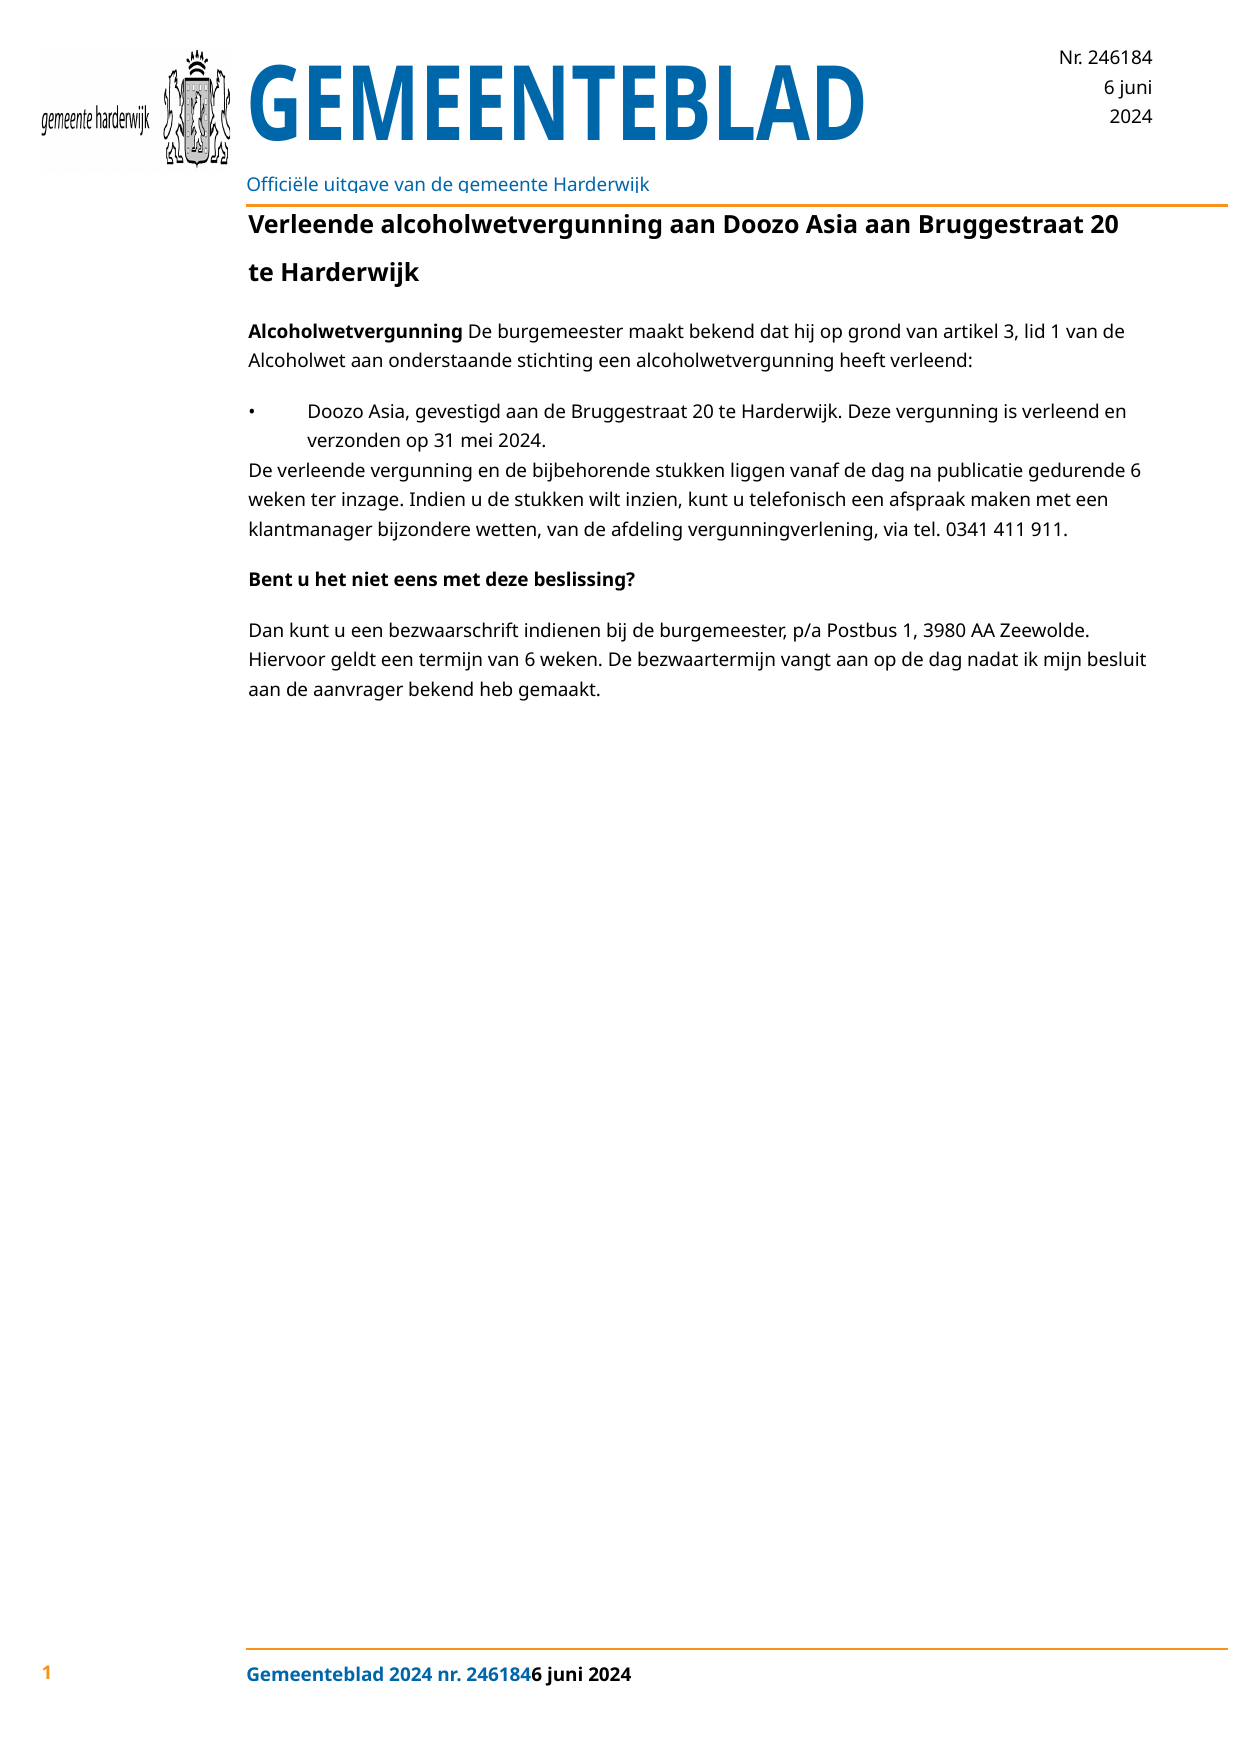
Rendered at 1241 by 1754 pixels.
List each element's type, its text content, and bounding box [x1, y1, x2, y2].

picture [41, 47, 231, 172]
text De verleende vergunning en de bijbehorende stukken liggen vanaf de dag na publicatie gedurende 6 weken ter inzage. Indien u de stukken wilt inzien, kunt u telefonisch een afspraak maken met een klantmanager bijzondere wetten, van de afdeling vergunningverlening, via tel. 0341 411 911. [248, 457, 1152, 542]
text Alcoholwetvergunning De burgemeester maakt bekend dat hij op grond van artikel 3, lid 1 van de Alcoholwet aan onderstaande stichting een alcoholwetvergunning heeft verleend: [248, 318, 1152, 373]
text Dan kunt u een bezwaarschrift indienen bij de burgemeester, p/a Postbus 1, 3980 AA Zeewolde. Hiervoor geldt een termijn van 6 weken. De bezwaartermijn vangt aan op de dag nadat ik mijn besluit aan de aanvrager bekend heb gemaakt. [248, 617, 1152, 702]
text Verleende alcoholwetvergunning aan Doozo Asia aan Bruggestraat 20 te Harderwijk [248, 207, 1152, 288]
text Bent u het niet eens met deze beslissing? [248, 567, 1152, 592]
list Doozo Asia, gevestigd aan de Bruggestraat 20 te Harderwijk. Deze vergunning is verleend en verzonden op 31 mei 2024. [248, 398, 1152, 453]
